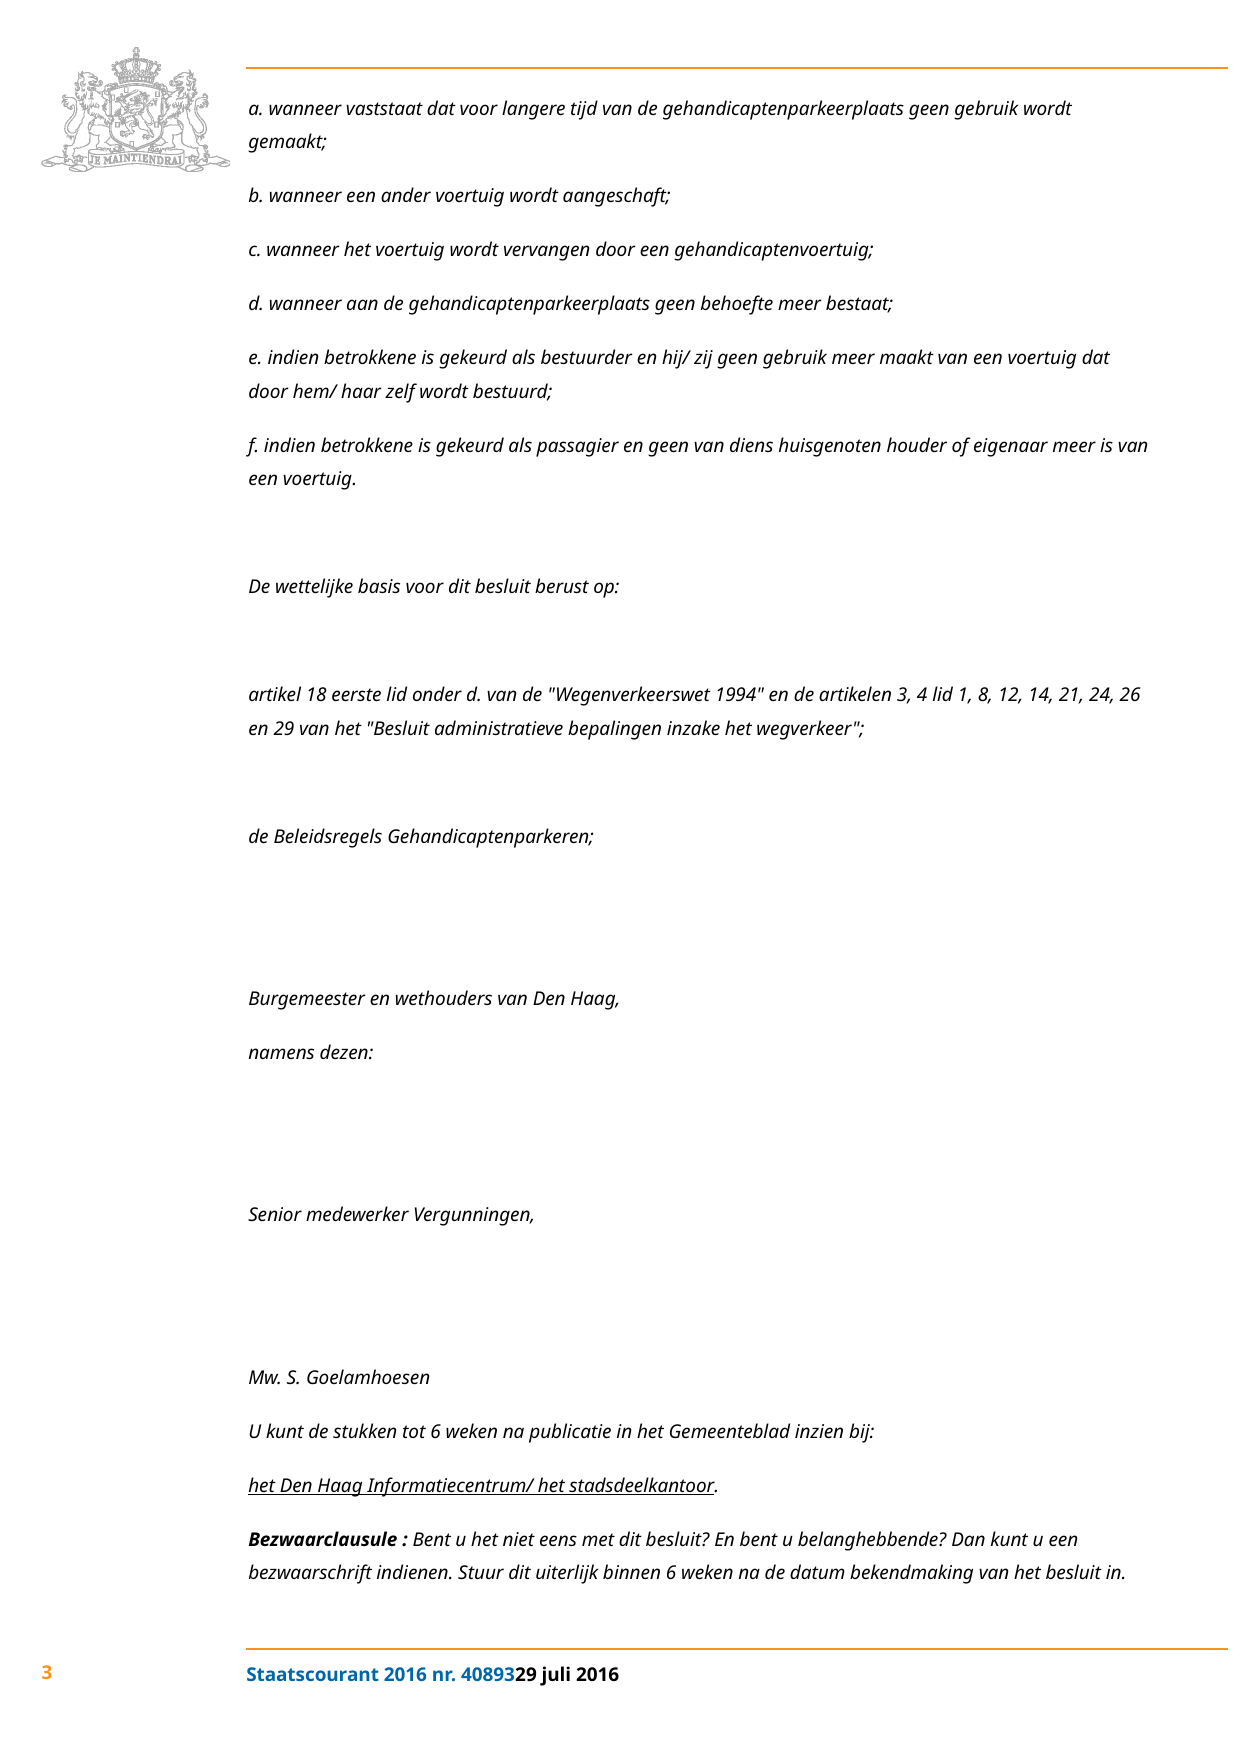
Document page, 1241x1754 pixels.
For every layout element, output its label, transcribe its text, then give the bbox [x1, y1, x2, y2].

text U kunt de stukken tot 6 weken na publicatie in het Gemeenteblad inzien bij: [248, 1418, 1152, 1444]
text e. indien betrokkene is gekeurd als bestuurder en hij/ zij geen gebruik meer maakt van een voertuig dat door hem/ haar zelf wordt bestuurd; [248, 344, 1152, 404]
text Senior medewerker Vergunningen, [248, 1202, 1152, 1227]
text namens dezen: [248, 1039, 1152, 1065]
text c. wanneer het voertuig wordt vervangen door een gehandicaptenvoertuig; [248, 236, 1152, 262]
picture [41, 47, 231, 172]
text Mw. S. Goelamhoesen [248, 1364, 1152, 1389]
text artikel 18 eerste lid onder d. van de "Wegenverkeerswet 1994" en de artikelen 3, 4 lid 1, 8, 12, 14, 21, 24, 26 en 29 van het "Besluit administratieve bepalingen inzake het wegverkeer"; [248, 682, 1152, 741]
text Burgemeester en wethouders van Den Haag, [248, 985, 1152, 1011]
text De wettelijke basis voor dit besluit berust op: [248, 573, 1152, 599]
text het Den Haag Informatiecentrum/ het stadsdeelkantoor. [248, 1472, 1152, 1498]
text de Beleidsregels Gehandicaptenparkeren; [248, 823, 1152, 849]
text a. wanneer vaststaat dat voor langere tijd van de gehandicaptenparkeerplaats geen gebruik wordt gemaakt; [248, 95, 1152, 154]
text Bezwaarclausule : Bent u het niet eens met dit besluit? En bent u belanghebbende? Dan kunt u een bezwaarschrift indienen. Stuur dit uiterlijk binnen 6 weken na de datum bekendmaking van het besluit in. [248, 1526, 1152, 1585]
text b. wanneer een ander voertuig wordt aangeschaft; [248, 182, 1152, 208]
text f. indien betrokkene is gekeurd als passagier en geen van diens huisgenoten houder of eigenaar meer is van een voertuig. [248, 432, 1152, 491]
text d. wanneer aan de gehandicaptenparkeerplaats geen behoefte meer bestaat; [248, 290, 1152, 316]
